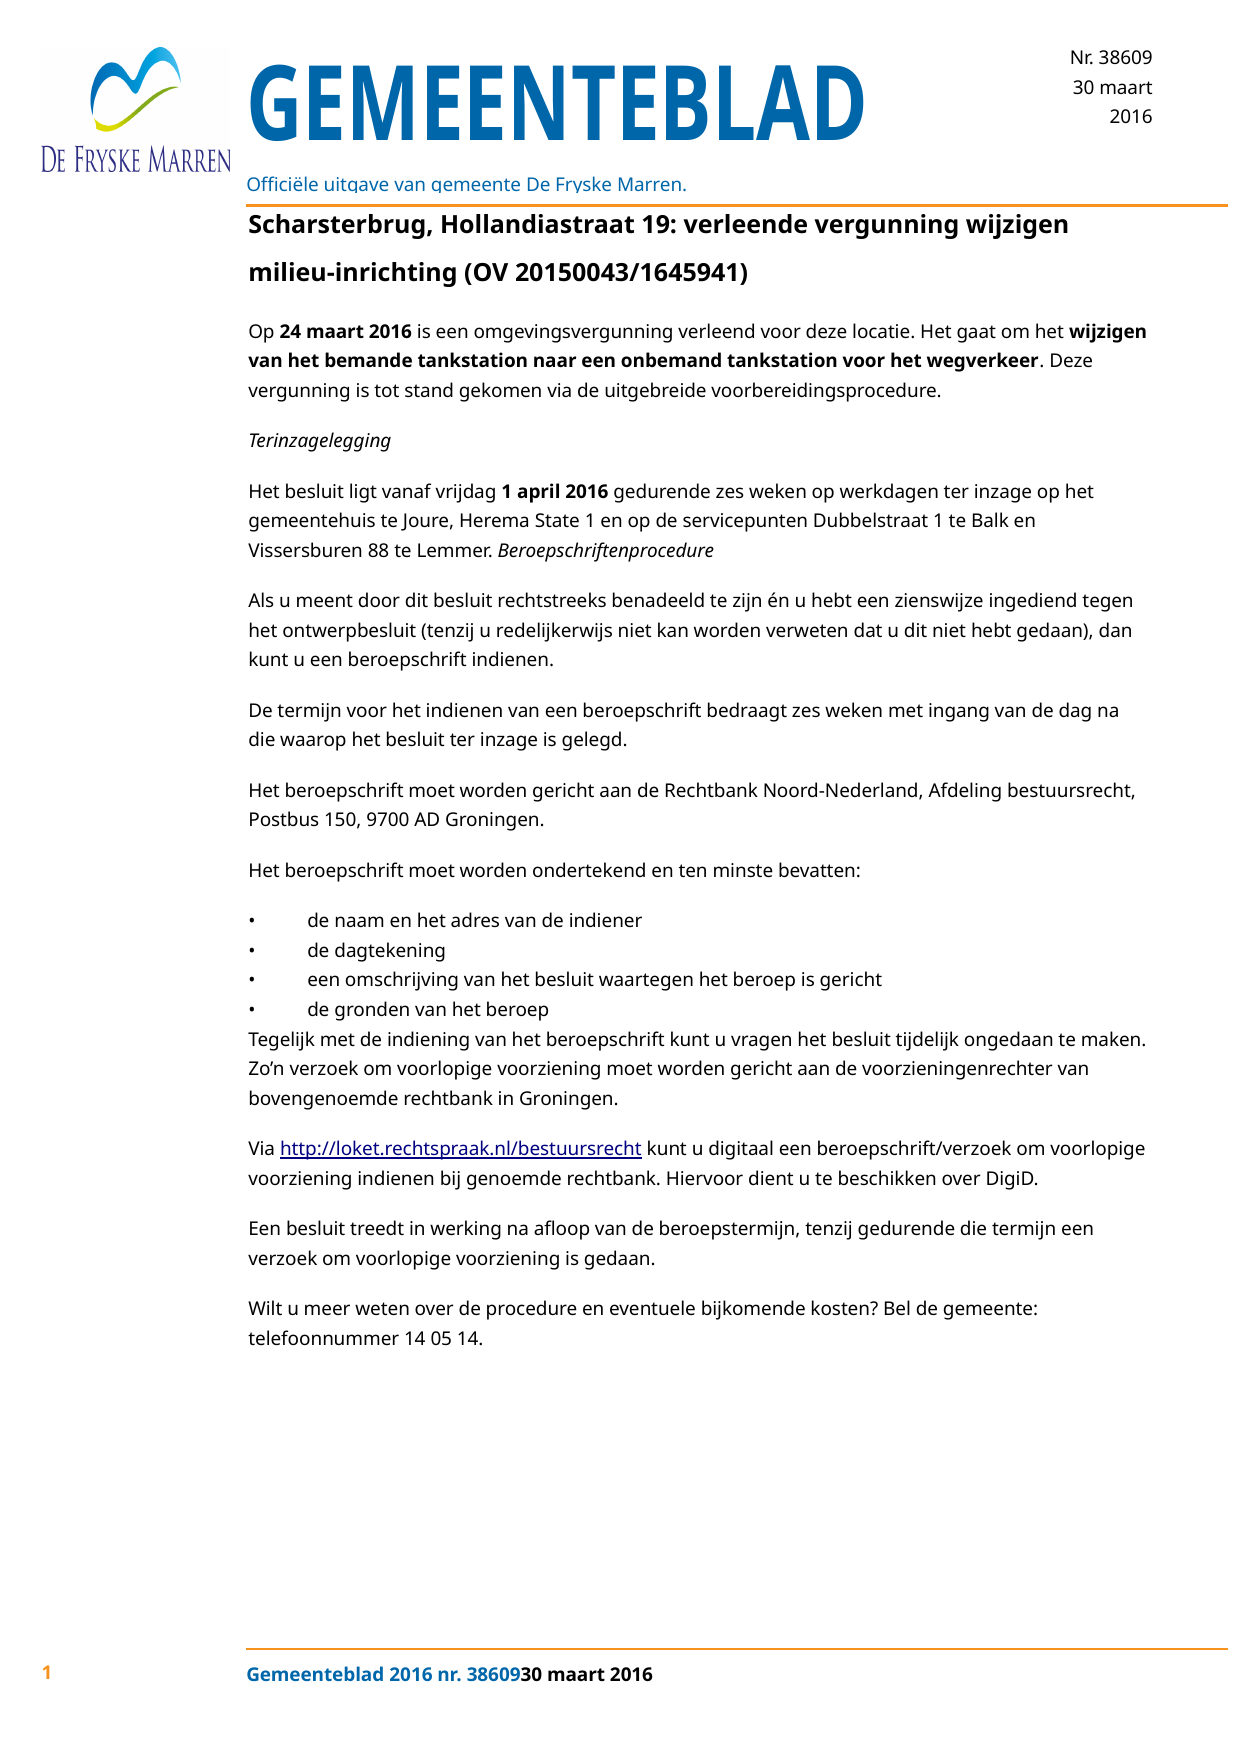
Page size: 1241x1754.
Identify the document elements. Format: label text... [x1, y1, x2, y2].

text Het beroepschrift moet worden ondertekend en ten minste bevatten: [248, 857, 1152, 883]
list de gronden van het beroep [248, 996, 1152, 1022]
text Het beroepschrift moet worden gericht aan de Rechtbank Noord-Nederland, Afdeling bestuursrecht, Postbus 150, 9700 AD Groningen. [248, 777, 1152, 832]
text Een besluit treedt in werking na afloop van de beroepstermijn, tenzij gedurende die termijn een verzoek om voorlopige voorziening is gedaan. [248, 1215, 1152, 1271]
text Als u meent door dit besluit rechtstreeks benadeeld te zijn én u hebt een zienswijze ingediend tegen het ontwerpbesluit (tenzij u redelijkerwijs niet kan worden verweten dat u dit niet hebt gedaan), dan kunt u een beroepschrift indienen. [248, 587, 1152, 672]
picture [41, 47, 231, 172]
list de dagtekening [248, 937, 1152, 963]
list een omschrijving van het besluit waartegen het beroep is gericht [248, 967, 1152, 992]
text De termijn voor het indienen van een beroepschrift bedraagt zes weken met ingang van de dag na die waarop het besluit ter inzage is gelegd. [248, 697, 1152, 752]
text Het besluit ligt vanaf vrijdag 1 april 2016 gedurende zes weken op werkdagen ter inzage op het gemeentehuis te Joure, Herema State 1 en op de servicepunten Dubbelstraat 1 te Balk en Vissersburen 88 te Lemmer. Beroepschriftenprocedure [248, 478, 1152, 563]
text Terinzagelegging [248, 427, 1152, 453]
text Scharsterbrug, Hollandiastraat 19: verleende vergunning wijzigen milieu-inrichting (OV 20150043/1645941) [248, 207, 1152, 288]
text Tegelijk met de indiening van het beroepschrift kunt u vragen het besluit tijdelijk ongedaan te maken. Zo’n verzoek om voorlopige voorziening moet worden gericht aan de voorzieningenrechter van bovengenoemde rechtbank in Groningen. [248, 1026, 1152, 1111]
list de naam en het adres van de indiener [248, 907, 1152, 933]
text Wilt u meer weten over de procedure en eventuele bijkomende kosten? Bel de gemeente: telefoonnummer 14 05 14. [248, 1295, 1152, 1351]
text Via http://loket.rechtspraak.nl/bestuursrecht kunt u digitaal een beroepschrift/verzoek om voorlopige voorziening indienen bij genoemde rechtbank. Hiervoor dient u te beschikken over DigiD. [248, 1135, 1152, 1191]
text Op 24 maart 2016 is een omgevingsvergunning verleend voor deze locatie. Het gaat om het wijzigen van het bemande tankstation naar een onbemand tankstation voor het wegverkeer. Deze vergunning is tot stand gekomen via de uitgebreide voorbereidingsprocedure. [248, 318, 1152, 403]
